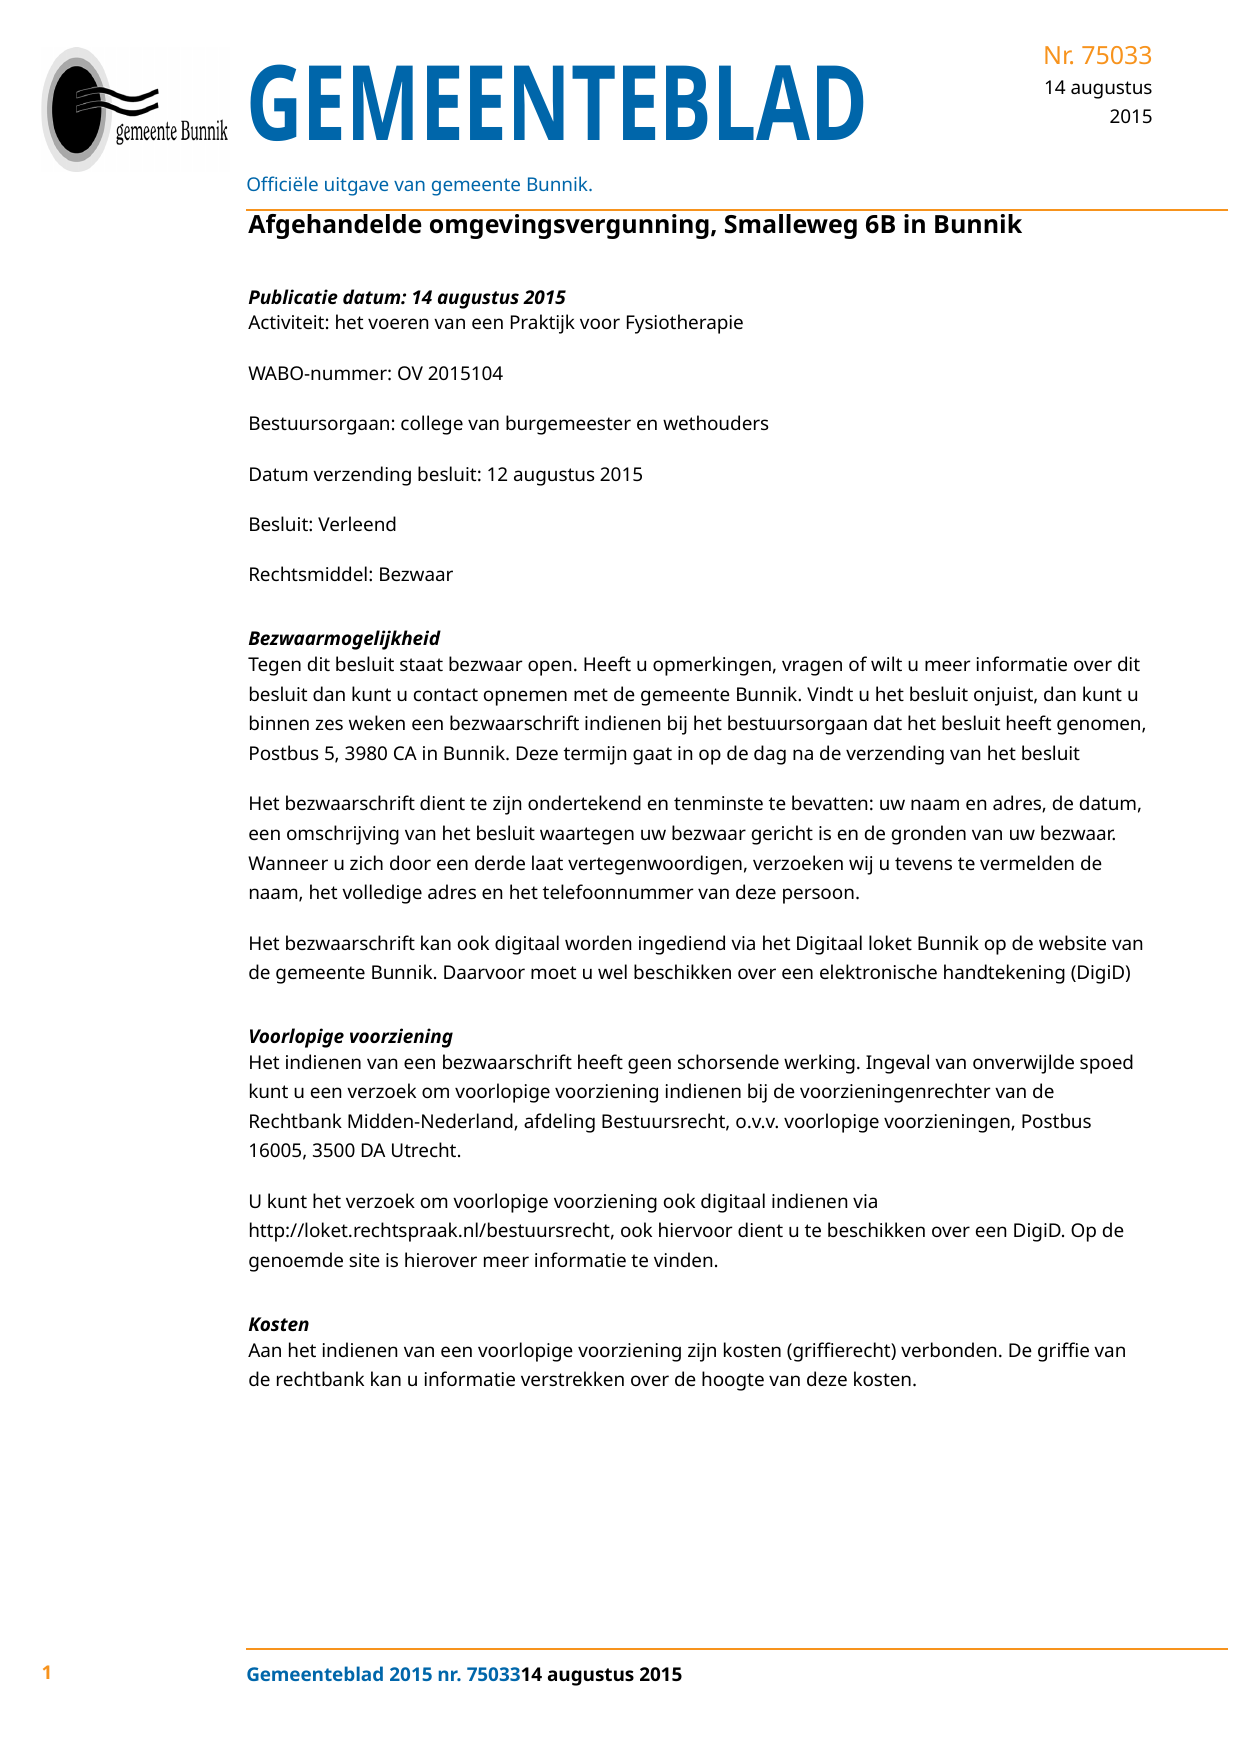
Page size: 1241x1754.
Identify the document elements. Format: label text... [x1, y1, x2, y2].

text Voorlopige voorziening [248, 1023, 1152, 1049]
text Het bezwaarschrift dient te zijn ondertekend en tenminste te bevatten: uw naam en adres, de datum, een omschrijving van het besluit waartegen uw bezwaar gericht is en de gronden van uw bezwaar. Wanneer u zich door een derde laat vertegenwoordigen, verzoeken wij u tevens te vermelden de naam, het volledige adres en het telefoonnummer van deze persoon. [248, 791, 1152, 905]
text Besluit: Verleend [248, 511, 1152, 537]
text Publicatie datum: 14 augustus 2015 [248, 284, 1152, 309]
text Aan het indienen van een voorlopige voorziening zijn kosten (griffierecht) verbonden. De griffie van de rechtbank kan u informatie verstrekken over de hoogte van deze kosten. [248, 1337, 1152, 1392]
picture [41, 47, 231, 172]
text Afgehandelde omgevingsvergunning, Smalleweg 6B in Bunnik [248, 211, 1152, 241]
text Het indienen van een bezwaarschrift heeft geen schorsende werking. Ingeval van onverwijlde spoed kunt u een verzoek om voorlopige voorziening indienen bij de voorzieningenrechter van de Rechtbank Midden-Nederland, afdeling Bestuursrecht, o.v.v. voorlopige voorzieningen, Postbus 16005, 3500 DA Utrecht. [248, 1049, 1152, 1163]
text Datum verzending besluit: 12 augustus 2015 [248, 461, 1152, 487]
text Bestuursorgaan: college van burgemeester en wethouders [248, 410, 1152, 436]
text Activiteit: het voeren van een Praktijk voor Fysiotherapie [248, 309, 1152, 335]
text U kunt het verzoek om voorlopige voorziening ook digitaal indienen via http://loket.rechtspraak.nl/bestuursrecht, ook hiervoor dient u te beschikken over een DigiD. Op de genoemde site is hierover meer informatie te vinden. [248, 1188, 1152, 1273]
text Kosten [248, 1311, 1152, 1337]
text Het bezwaarschrift kan ook digitaal worden ingediend via het Digitaal loket Bunnik op de website van de gemeente Bunnik. Daarvoor moet u wel beschikken over een elektronische handtekening (DigiD) [248, 930, 1152, 985]
text Bezwaarmogelijkheid [248, 626, 1152, 651]
text Tegen dit besluit staat bezwaar open. Heeft u opmerkingen, vragen of wilt u meer informatie over dit besluit dan kunt u contact opnemen met de gemeente Bunnik. Vindt u het besluit onjuist, dan kunt u binnen zes weken een bezwaarschrift indienen bij het bestuursorgaan dat het besluit heeft genomen, Postbus 5, 3980 CA in Bunnik. Deze termijn gaat in op de dag na de verzending van het besluit [248, 651, 1152, 766]
text Rechtsmiddel: Bezwaar [248, 562, 1152, 587]
text WABO-nummer: OV 2015104 [248, 360, 1152, 386]
